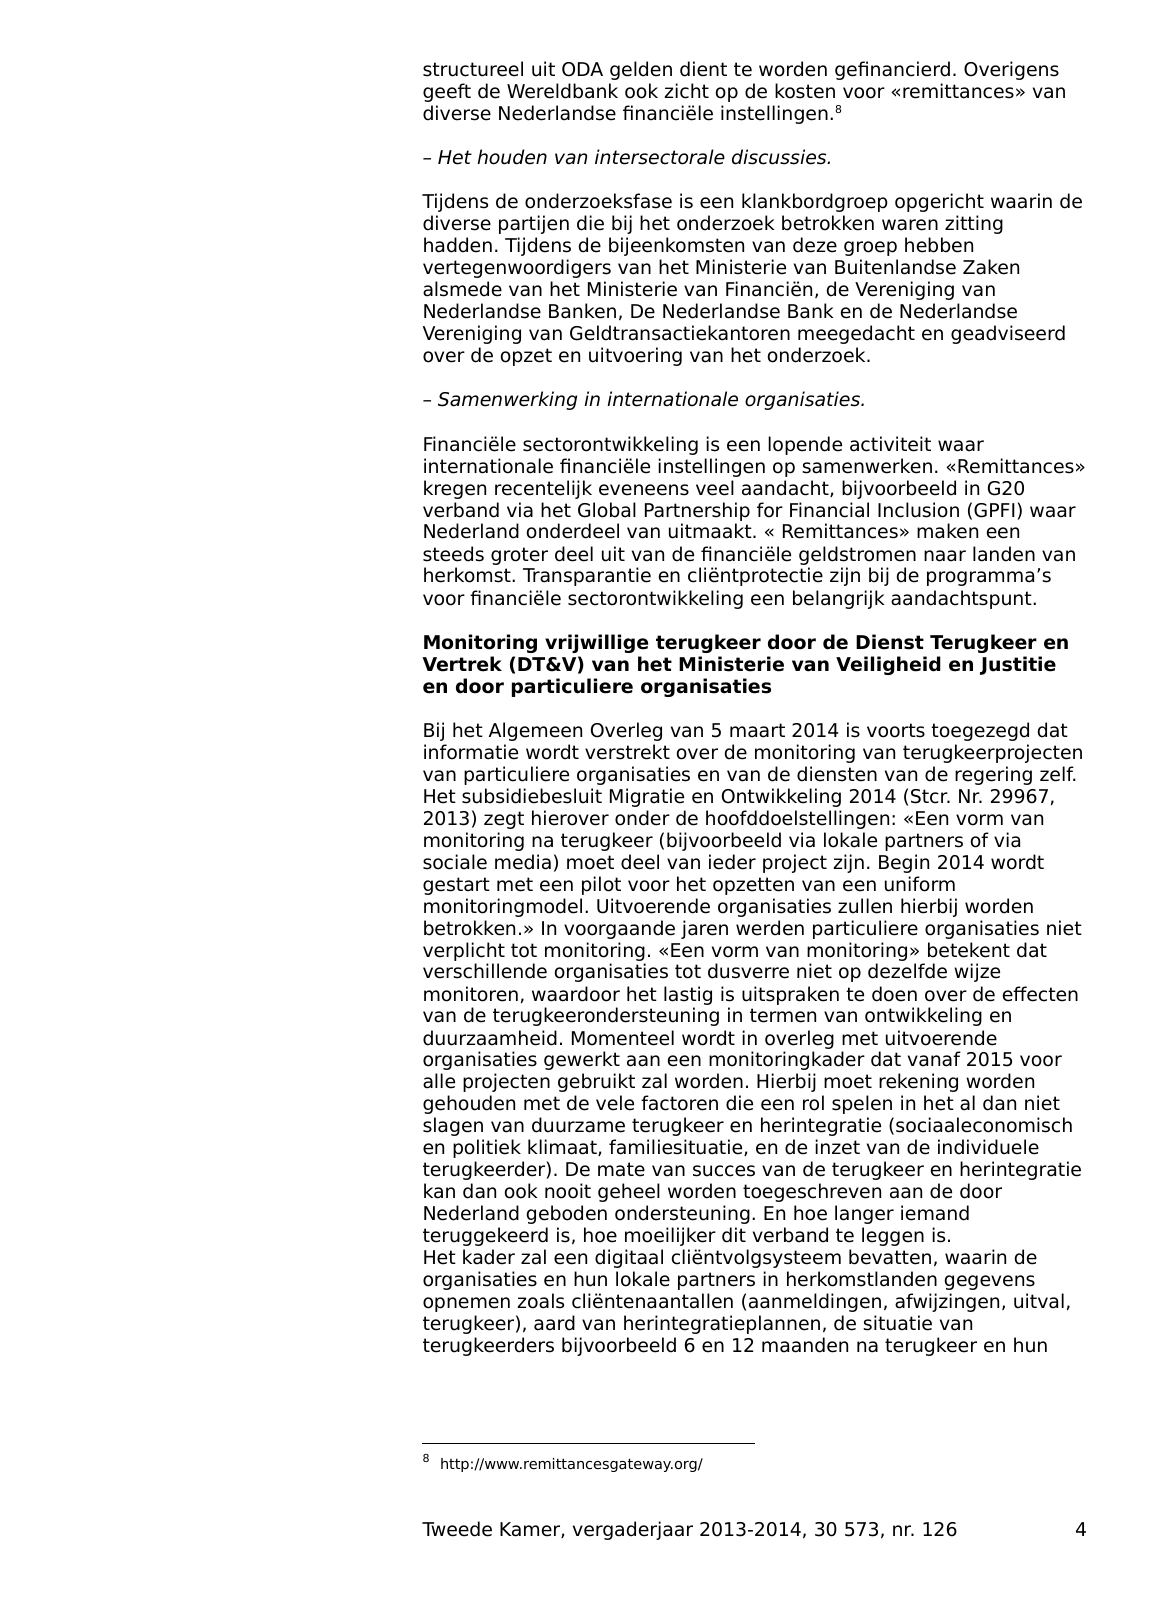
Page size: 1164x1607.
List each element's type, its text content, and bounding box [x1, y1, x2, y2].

subtitle – Het houden van intersectorale discussies. [422, 147, 1087, 169]
text Het kader zal een digitaal cliëntvolgsysteem bevatten, waarin de organisaties en hun lokale partners in herkomstlanden gegevens opnemen zoals cliëntenaantallen (aanmeldingen, afwijzingen, uitval, terugkeer), aard van herintegratieplannen, de situatie van terugkeerders bijvoorbeeld 6 en 12 maanden na terugkeer en hun [422, 1247, 1087, 1357]
text Bij het Algemeen Overleg van 5 maart 2014 is voorts toegezegd dat informatie wordt verstrekt over de monitoring van terugkeerprojecten van particuliere organisaties en van de diensten van de regering zelf. Het subsidiebesluit Migratie en Ontwikkeling 2014 (Stcr. Nr. 29967, 2013) zegt hierover onder de hoofddoelstellingen: «Een vorm van monitoring na terugkeer (bijvoorbeeld via lokale partners of via sociale media) moet deel van ieder project zijn. Begin 2014 wordt gestart met een pilot voor het opzetten van een uniform monitoringmodel. Uitvoerende organisaties zullen hierbij worden betrokken.» In voorgaande jaren werden particuliere organisaties niet verplicht tot monitoring. «Een vorm van monitoring» betekent dat verschillende organisaties tot dusverre niet op dezelfde wijze monitoren, waardoor het lastig is uitspraken te doen over de effecten van de terugkeerondersteuning in termen van ontwikkeling en duurzaamheid. Momenteel wordt in overleg met uitvoerende organisaties gewerkt aan een monitoringkader dat vanaf 2015 voor alle projecten gebruikt zal worden. Hierbij moet rekening worden gehouden met de vele factoren die een rol spelen in het al dan niet slagen van duurzame terugkeer en herintegratie (sociaaleconomisch en politiek klimaat, familiesituatie, en de inzet van de individuele terugkeerder). De mate van succes van de terugkeer en herintegratie kan dan ook nooit geheel worden toegeschreven aan de door Nederland geboden ondersteuning. En hoe langer iemand teruggekeerd is, hoe moeilijker dit verband te leggen is. [422, 720, 1087, 1247]
subtitle – Samenwerking in internationale organisaties. [422, 389, 1087, 411]
text Tijdens de onderzoeksfase is een klankbordgroep opgericht waarin de diverse partijen die bij het onderzoek betrokken waren zitting hadden. Tijdens de bijeenkomsten van deze groep hebben vertegenwoordigers van het Ministerie van Buitenlandse Zaken alsmede van het Ministerie van Financiën, de Vereniging van Nederlandse Banken, De Nederlandse Bank en de Nederlandse Vereniging van Geldtransactiekantoren meegedacht en geadviseerd over de opzet en uitvoering van het onderzoek. [422, 191, 1087, 367]
text Financiële sectorontwikkeling is een lopende activiteit waar internationale financiële instellingen op samenwerken. «Remittances» kregen recentelijk eveneens veel aandacht, bijvoorbeeld in G20 verband via het Global Partnership for Financial Inclusion (GPFI) waar Nederland onderdeel van uitmaakt. « Remittances» maken een steeds groter deel uit van de financiële geldstromen naar landen van herkomst. Transparantie en cliëntprotectie zijn bij de programma’s voor financiële sectorontwikkeling een belangrijk aandachtspunt. [422, 433, 1087, 609]
text structureel uit ODA gelden dient te worden gefinancierd. Overigens geeft de Wereldbank ook zicht op de kosten voor «remittances» van diverse Nederlandse financiële instellingen. [422, 59, 1087, 125]
text http://www.remittancesgateway.org/ [422, 1452, 1087, 1474]
subtitle Monitoring vrijwillige terugkeer door de Dienst Terugkeer en Vertrek (DT&V) van het Ministerie van Veiligheid en Justitie en door particuliere organisaties [422, 632, 1087, 697]
